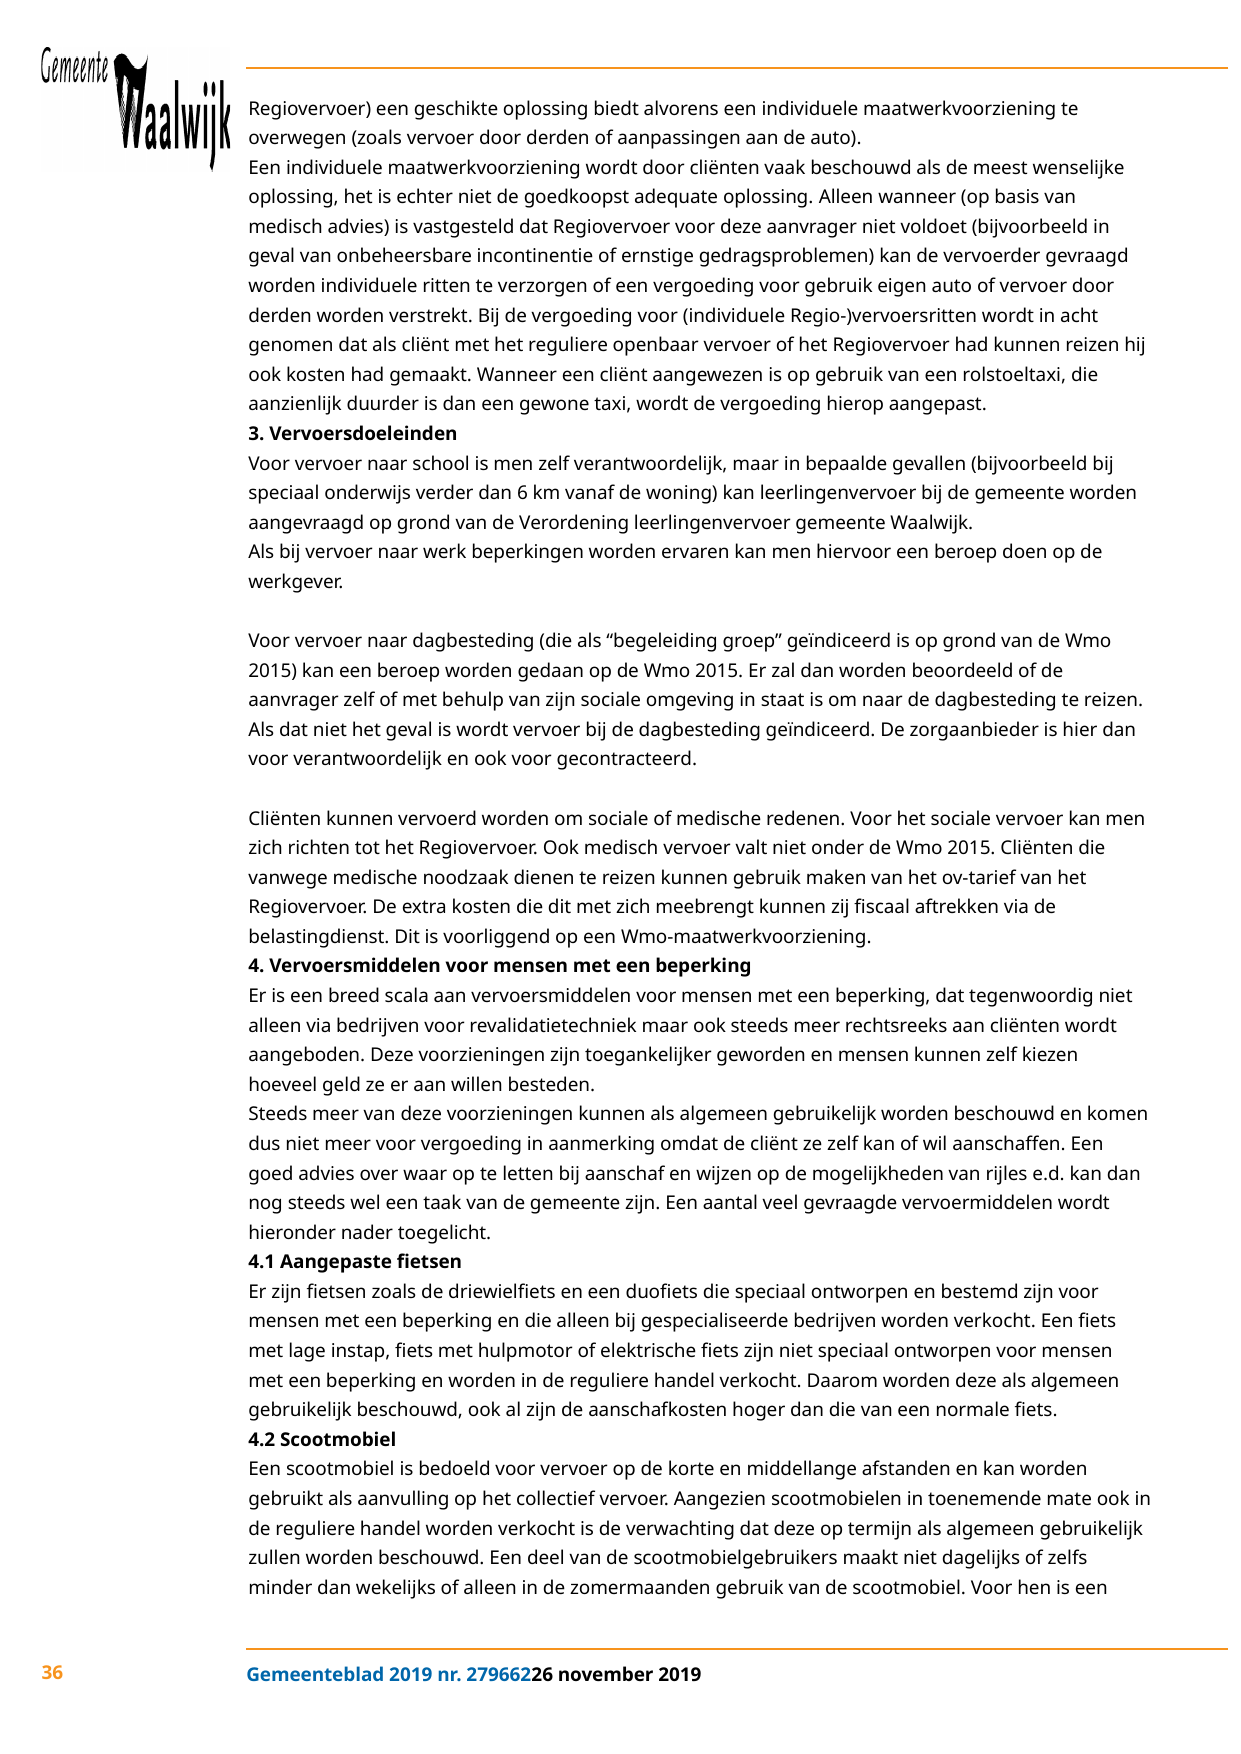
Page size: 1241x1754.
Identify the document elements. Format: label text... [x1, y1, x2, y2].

text Er zijn fietsen zoals de driewielfiets en een duofiets die speciaal ontworpen en bestemd zijn voor mensen met een beperking en die alleen bij gespecialiseerde bedrijven worden verkocht. Een fiets met lage instap, fiets met hulpmotor of elektrische fiets zijn niet speciaal ontworpen voor mensen met een beperking en worden in de reguliere handel verkocht. Daarom worden deze als algemeen gebruikelijk beschouwd, ook al zijn de aanschafkosten hoger dan die van een normale fiets. [248, 1278, 1152, 1422]
text 4.1 Aangepaste fietsen [248, 1248, 1152, 1274]
text Een individuele maatwerkvoorziening wordt door cliënten vaak beschouwd als de meest wenselijke oplossing, het is echter niet de goedkoopst adequate oplossing. Alleen wanneer (op basis van medisch advies) is vastgesteld dat Regiovervoer voor deze aanvrager niet voldoet (bijvoorbeeld in geval van onbeheersbare incontinentie of ernstige gedragsproblemen) kan de vervoerder gevraagd worden individuele ritten te verzorgen of een vergoeding voor gebruik eigen auto of vervoer door derden worden verstrekt. Bij de vergoeding voor (individuele Regio-)vervoersritten wordt in acht genomen dat als cliënt met het reguliere openbaar vervoer of het Regiovervoer had kunnen reizen hij ook kosten had gemaakt. Wanneer een cliënt aangewezen is op gebruik van een rolstoeltaxi, die aanzienlijk duurder is dan een gewone taxi, wordt de vergoeding hierop aangepast. [248, 154, 1152, 416]
text Er is een breed scala aan vervoersmiddelen voor mensen met een beperking, dat tegenwoordig niet alleen via bedrijven voor revalidatietechniek maar ook steeds meer rechtsreeks aan cliënten wordt aangeboden. Deze voorzieningen zijn toegankelijker geworden en mensen kunnen zelf kiezen hoeveel geld ze er aan willen besteden. [248, 982, 1152, 1097]
text 4. Vervoersmiddelen voor mensen met een beperking [248, 953, 1152, 978]
text Steeds meer van deze voorzieningen kunnen als algemeen gebruikelijk worden beschouwd en komen dus niet meer voor vergoeding in aanmerking omdat de cliënt ze zelf kan of wil aanschaffen. Een goed advies over waar op te letten bij aanschaf en wijzen op de mogelijkheden van rijles e.d. kan dan nog steeds wel een taak van de gemeente zijn. Een aantal veel gevraagde vervoermiddelen wordt hieronder nader toegelicht. [248, 1101, 1152, 1245]
text Voor vervoer naar dagbesteding (die als “begeleiding groep” geïndiceerd is op grond van de Wmo 2015) kan een beroep worden gedaan op de Wmo 2015. Er zal dan worden beoordeeld of de aanvrager zelf of met behulp van zijn sociale omgeving in staat is om naar de dagbesteding te reizen. Als dat niet het geval is wordt vervoer bij de dagbesteding geïndiceerd. De zorgaanbieder is hier dan voor verantwoordelijk en ook voor gecontracteerd. [248, 627, 1152, 771]
text Voor vervoer naar school is men zelf verantwoordelijk, maar in bepaalde gevallen (bijvoorbeeld bij speciaal onderwijs verder dan 6 km vanaf de woning) kan leerlingenvervoer bij de gemeente worden aangevraagd op grond van de Verordening leerlingenvervoer gemeente Waalwijk. [248, 450, 1152, 535]
text 3. Vervoersdoeleinden [248, 420, 1152, 446]
text Een scootmobiel is bedoeld voor vervoer op de korte en middellange afstanden en kan worden gebruikt als aanvulling op het collectief vervoer. Aangezien scootmobielen in toenemende mate ook in de reguliere handel worden verkocht is de verwachting dat deze op termijn als algemeen gebruikelijk zullen worden beschouwd. Een deel van de scootmobielgebruikers maakt niet dagelijks of zelfs minder dan wekelijks of alleen in de zomermaanden gebruik van de scootmobiel. Voor hen is een [248, 1456, 1152, 1600]
text Als bij vervoer naar werk beperkingen worden ervaren kan men hiervoor een beroep doen op de werkgever. [248, 538, 1152, 594]
picture [41, 47, 231, 172]
text Regiovervoer) een geschikte oplossing biedt alvorens een individuele maatwerkvoorziening te overwegen (zoals vervoer door derden of aanpassingen aan de auto). [248, 95, 1152, 150]
text 4.2 Scootmobiel [248, 1426, 1152, 1452]
text Cliënten kunnen vervoerd worden om sociale of medische redenen. Voor het sociale vervoer kan men zich richten tot het Regiovervoer. Ook medisch vervoer valt niet onder de Wmo 2015. Cliënten die vanwege medische noodzaak dienen te reizen kunnen gebruik maken van het ov-tarief van het Regiovervoer. De extra kosten die dit met zich meebrengt kunnen zij fiscaal aftrekken via de belastingdienst. Dit is voorliggend op een Wmo-maatwerkvoorziening. [248, 805, 1152, 949]
